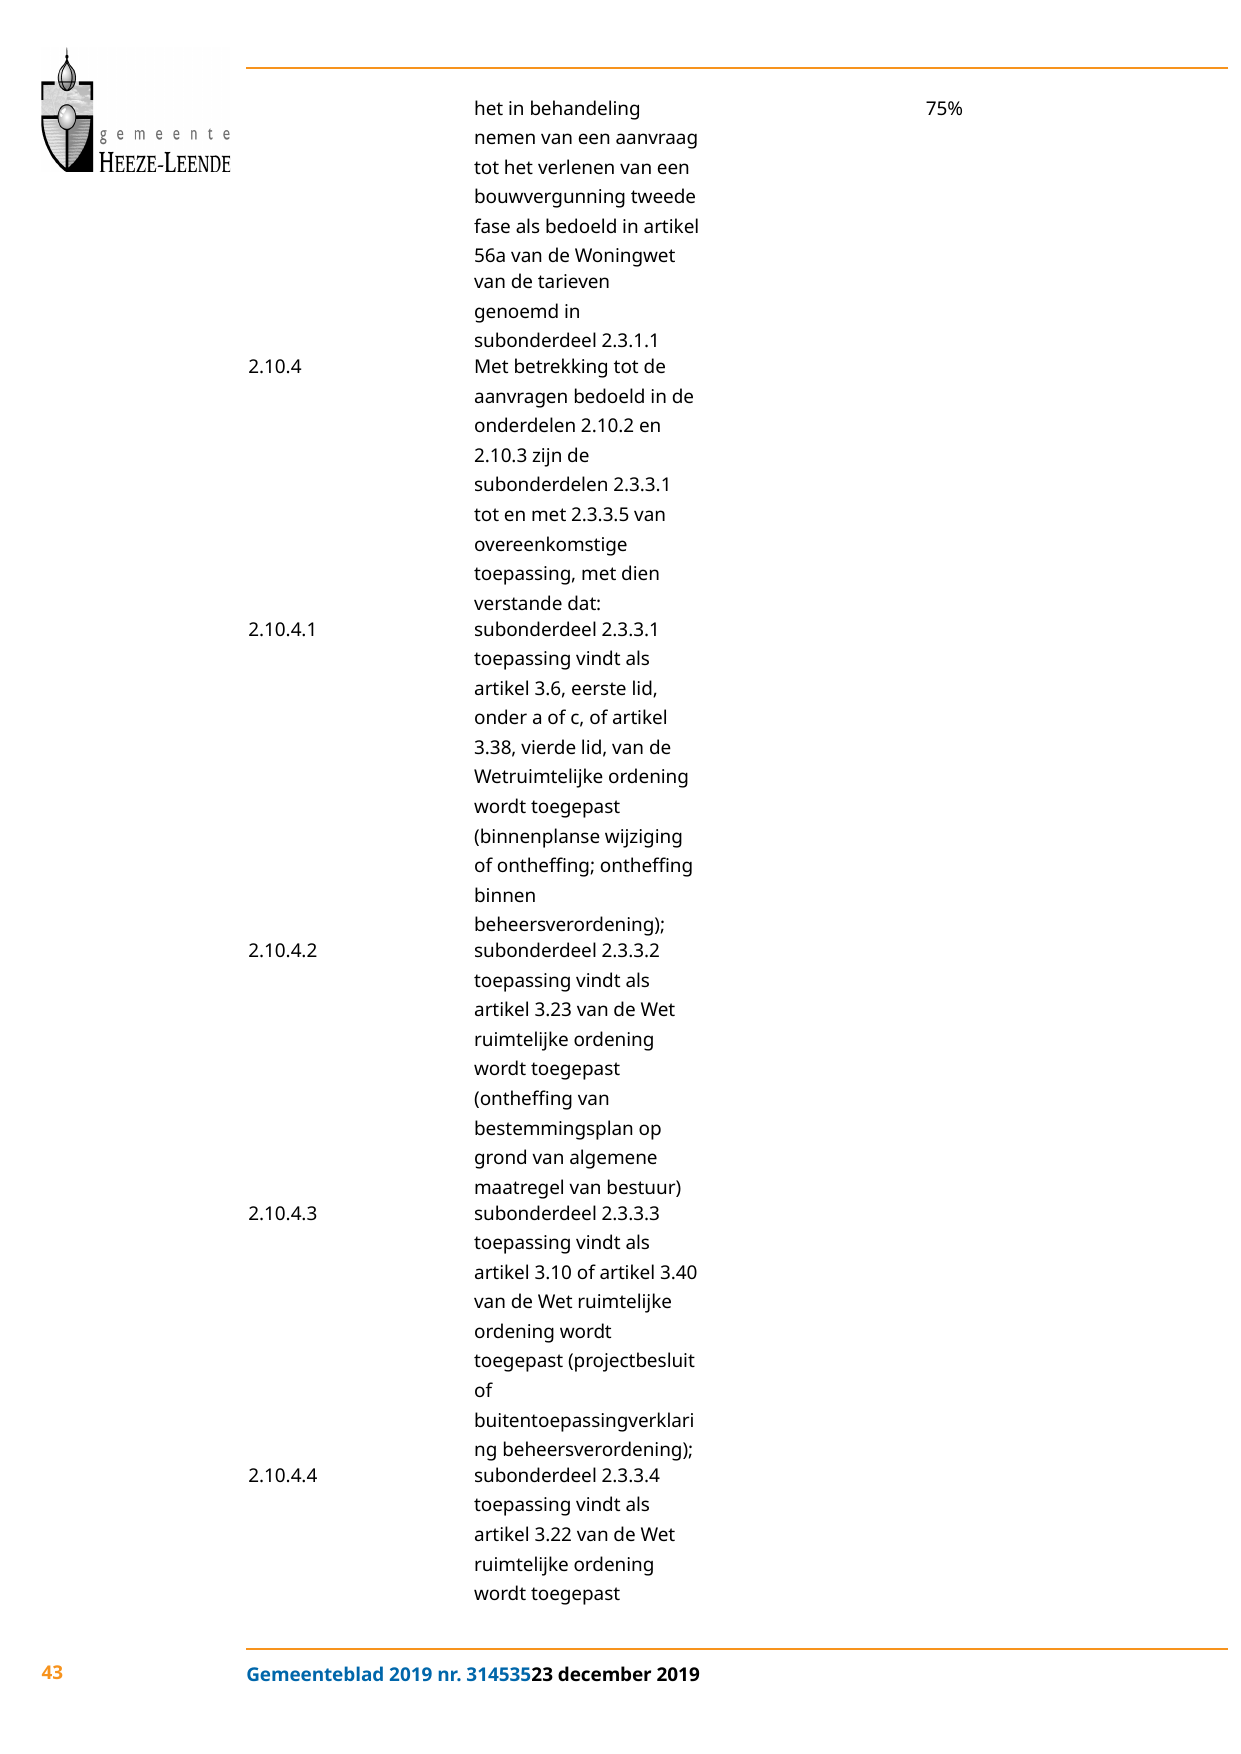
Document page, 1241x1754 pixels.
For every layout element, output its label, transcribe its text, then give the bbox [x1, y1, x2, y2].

table_cell [926, 269, 1152, 353]
table_cell [700, 1462, 926, 1606]
table_cell van de tarieven genoemd in subonderdeel 2.3.1.1 [474, 269, 700, 353]
table_cell 2.10.4.4 [248, 1462, 474, 1606]
table_cell [926, 1462, 1152, 1606]
table_cell subonderdeel 2.3.3.2 toepassing vindt als artikel 3.23 van de Wet ruimtelijke ordening wordt toegepast (ontheffing van bestemmingsplan op grond van algemene maatregel van bestuur) [474, 937, 700, 1200]
table_cell [700, 269, 926, 353]
table_cell [926, 616, 1152, 937]
table_cell [700, 95, 926, 268]
table_cell subonderdeel 2.3.3.3 toepassing vindt als artikel 3.10 of artikel 3.40 van de Wet ruimtelijke ordening wordt toegepast (projectbesluit of buitentoepassingverklaring beheersverordening); [474, 1200, 700, 1462]
table_cell [700, 616, 926, 937]
table_cell 2.10.4 [248, 353, 474, 616]
table_cell [700, 353, 926, 616]
table_cell 2.10.4.1 [248, 616, 474, 937]
table_cell [926, 353, 1152, 616]
table_cell subonderdeel 2.3.3.4 toepassing vindt als artikel 3.22 van de Wet ruimtelijke ordening wordt toegepast [474, 1462, 700, 1606]
table_cell [926, 1200, 1152, 1462]
picture [41, 47, 231, 172]
table_cell subonderdeel 2.3.3.1 toepassing vindt als artikel 3.6, eerste lid, onder a of c, of artikel 3.38, vierde lid, van de Wetruimtelijke ordening wordt toegepast (binnenplanse wijziging of ontheffing; ontheffing binnen beheersverordening); [474, 616, 700, 937]
table_cell [248, 95, 474, 268]
table_cell [248, 269, 474, 353]
table_cell [700, 1200, 926, 1462]
table_cell het in behandeling nemen van een aanvraag tot het verlenen van een bouwvergunning tweede fase als bedoeld in artikel 56a van de Woningwet [474, 95, 700, 268]
table_cell 2.10.4.3 [248, 1200, 474, 1462]
table_cell 75% [926, 95, 1152, 268]
table_cell [700, 937, 926, 1200]
table_cell Met betrekking tot de aanvragen bedoeld in de onderdelen 2.10.2 en 2.10.3 zijn de subonderdelen 2.3.3.1 tot en met 2.3.3.5 van overeenkomstige toepassing, met dien verstande dat: [474, 353, 700, 616]
table_cell 2.10.4.2 [248, 937, 474, 1200]
table_cell [926, 937, 1152, 1200]
